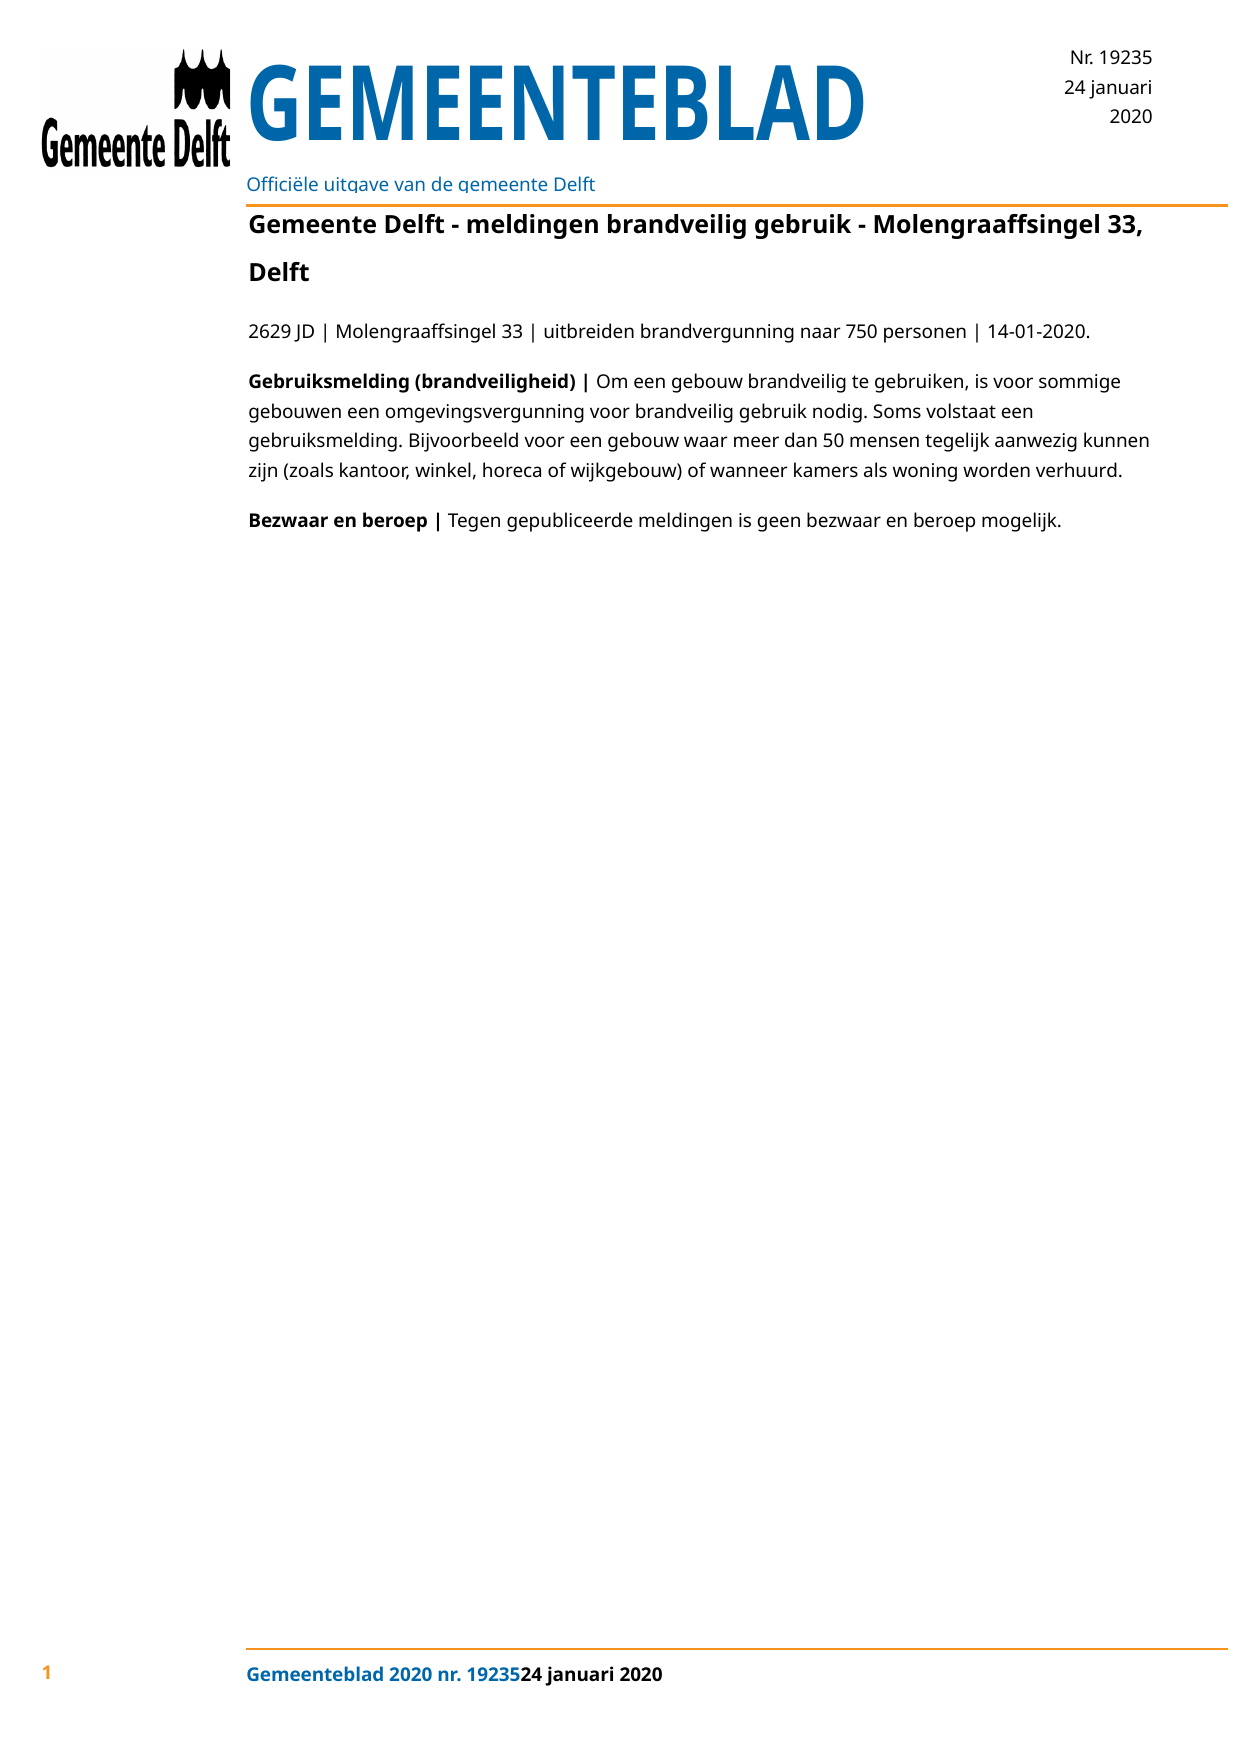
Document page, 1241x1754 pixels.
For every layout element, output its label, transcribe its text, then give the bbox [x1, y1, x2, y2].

text 2629 JD | Molengraaffsingel 33 | uitbreiden brandvergunning naar 750 personen | 14-01-2020. [248, 318, 1152, 344]
text Bezwaar en beroep | Tegen gepubliceerde meldingen is geen bezwaar en beroep mogelijk. [248, 507, 1152, 533]
text Gebruiksmelding (brandveiligheid) | Om een gebouw brandveilig te gebruiken, is voor sommige gebouwen een omgevingsvergunning voor brandveilig gebruik nodig. Soms volstaat een gebruiksmelding. Bijvoorbeeld voor een gebouw waar meer dan 50 mensen tegelijk aanwezig kunnen zijn (zoals kantoor, winkel, horeca of wijkgebouw) of wanneer kamers als woning worden verhuurd. [248, 368, 1152, 483]
picture [41, 47, 231, 172]
text Gemeente Delft - meldingen brandveilig gebruik - Molengraaffsingel 33, Delft [248, 207, 1152, 288]
